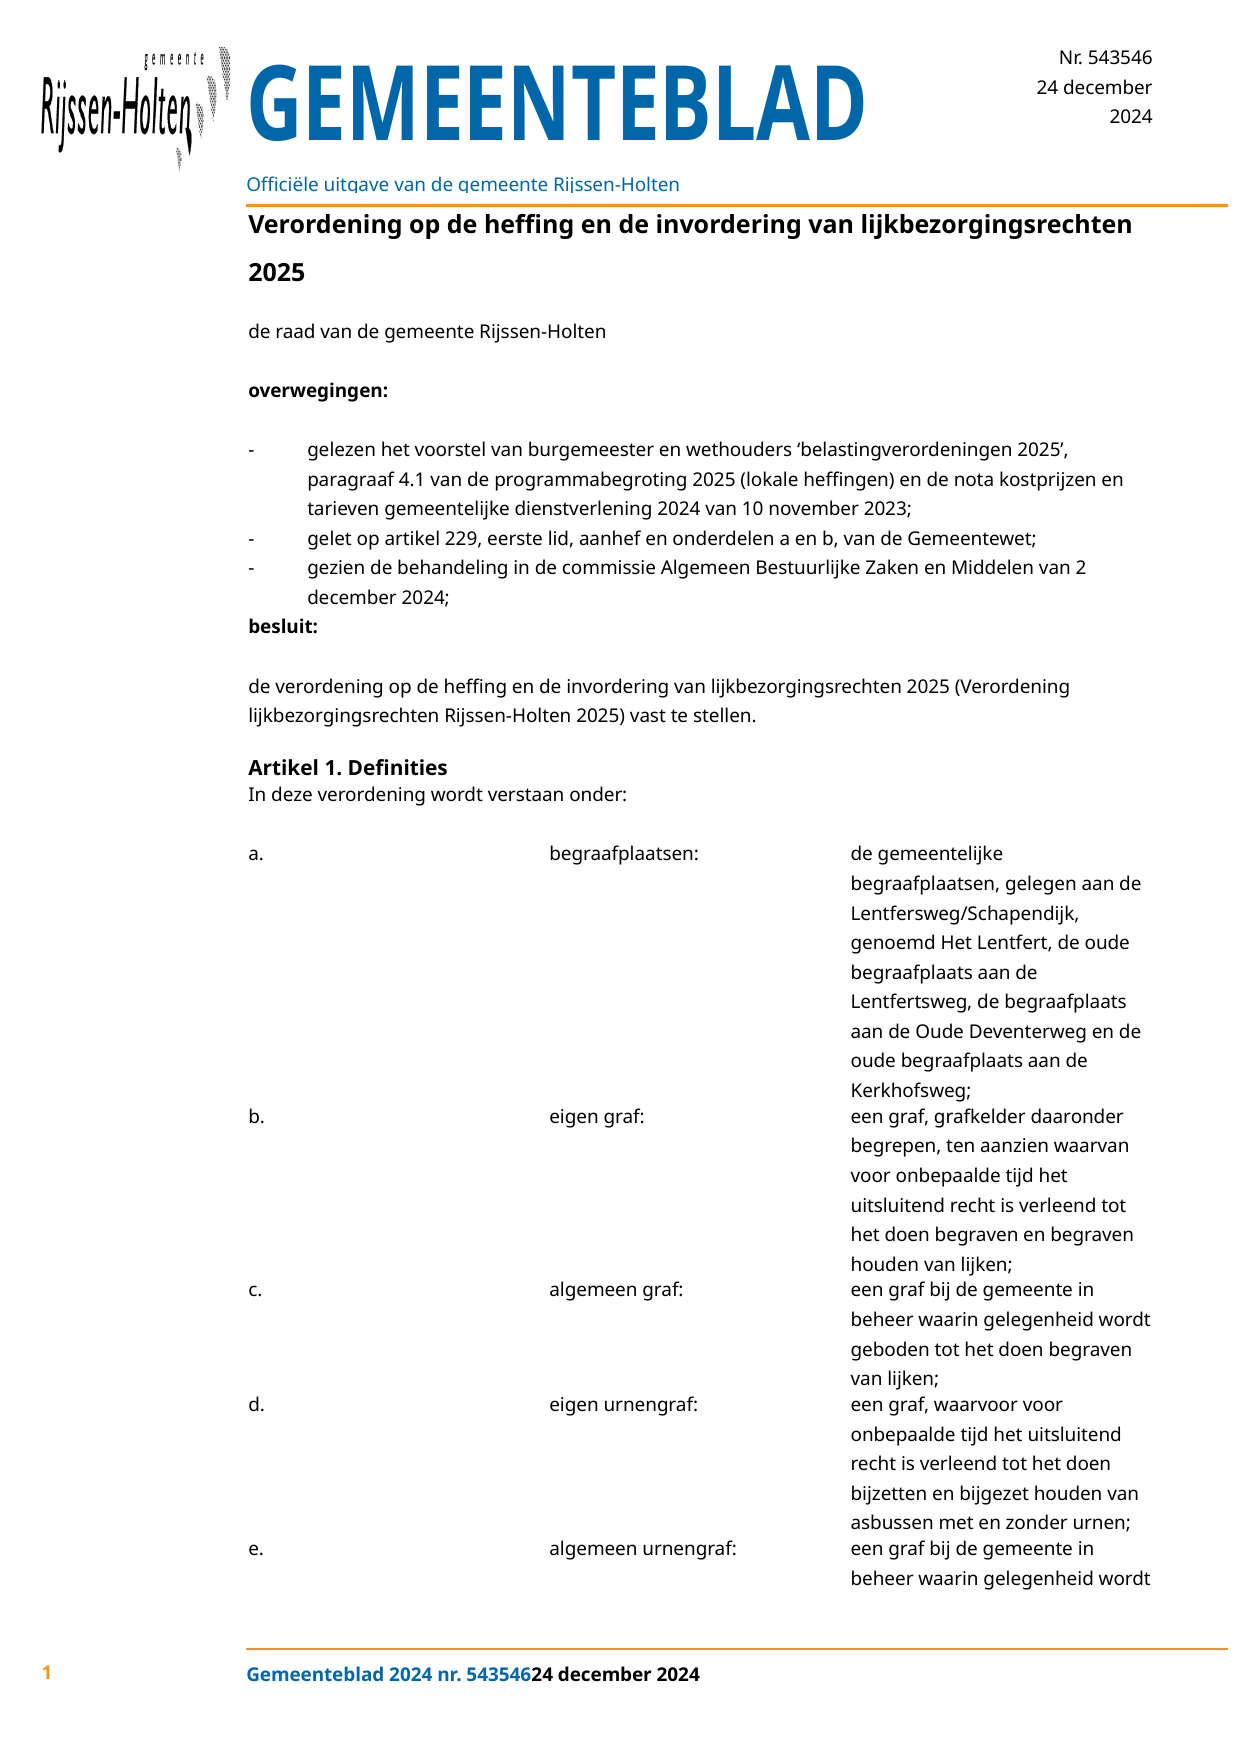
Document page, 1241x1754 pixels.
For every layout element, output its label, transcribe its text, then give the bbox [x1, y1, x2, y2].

text In deze verordening wordt verstaan onder: [248, 781, 1152, 807]
table_cell b. [248, 1103, 549, 1277]
text Artikel 1. Definities [248, 753, 1152, 781]
text overwegingen: [248, 377, 1152, 403]
text de verordening op de heffing en de invordering van lijkbezorgingsrechten 2025 (Verordening lijkbezorgingsrechten Rijssen-Holten 2025) vast te stellen. [248, 673, 1152, 728]
table_cell een graf bij de gemeente in beheer waarin gelegenheid wordt geboden tot het doen begraven van lijken; [850, 1277, 1152, 1391]
list gezien de behandeling in de commissie Algemeen Bestuurlijke Zaken en Middelen van 2 december 2024; [248, 554, 1152, 610]
table_cell algemeen urnengraf: [549, 1535, 850, 1591]
table_header a. [248, 841, 549, 1103]
table_cell eigen urnengraf: [549, 1391, 850, 1535]
list gelezen het voorstel van burgemeester en wethouders ‘belastingverordeningen 2025’, paragraaf 4.1 van de programmabegroting 2025 (lokale heffingen) en de nota kostprijzen en tarieven gemeentelijke dienstverlening 2024 van 10 november 2023; [248, 436, 1152, 521]
table_header de gemeentelijke begraafplaatsen, gelegen aan de Lentfersweg/Schapendijk, genoemd Het Lentfert, de oude begraafplaats aan de Lentfertsweg, de begraafplaats aan de Oude Deventerweg en de oude begraafplaats aan de Kerkhofsweg; [850, 841, 1152, 1103]
table_cell eigen graf: [549, 1103, 850, 1277]
text Verordening op de heffing en de invordering van lijkbezorgingsrechten 2025 [248, 207, 1152, 288]
table_cell d. [248, 1391, 549, 1535]
table_header begraafplaatsen: [549, 841, 850, 1103]
table_cell algemeen graf: [549, 1277, 850, 1391]
table_cell c. [248, 1277, 549, 1391]
table_cell e. [248, 1535, 549, 1591]
table_cell een graf, waarvoor voor onbepaalde tijd het uitsluitend recht is verleend tot het doen bijzetten en bijgezet houden van asbussen met en zonder urnen; [850, 1391, 1152, 1535]
table_cell een graf bij de gemeente in beheer waarin gelegenheid wordt [850, 1535, 1152, 1591]
picture [41, 47, 231, 172]
list gelet op artikel 229, eerste lid, aanhef en onderdelen a en b, van de Gemeentewet; [248, 525, 1152, 551]
text de raad van de gemeente Rijssen-Holten [248, 318, 1152, 344]
text besluit: [248, 614, 1152, 639]
table_cell een graf, grafkelder daaronder begrepen, ten aanzien waarvan voor onbepaalde tijd het uitsluitend recht is verleend tot het doen begraven en begraven houden van lijken; [850, 1103, 1152, 1277]
